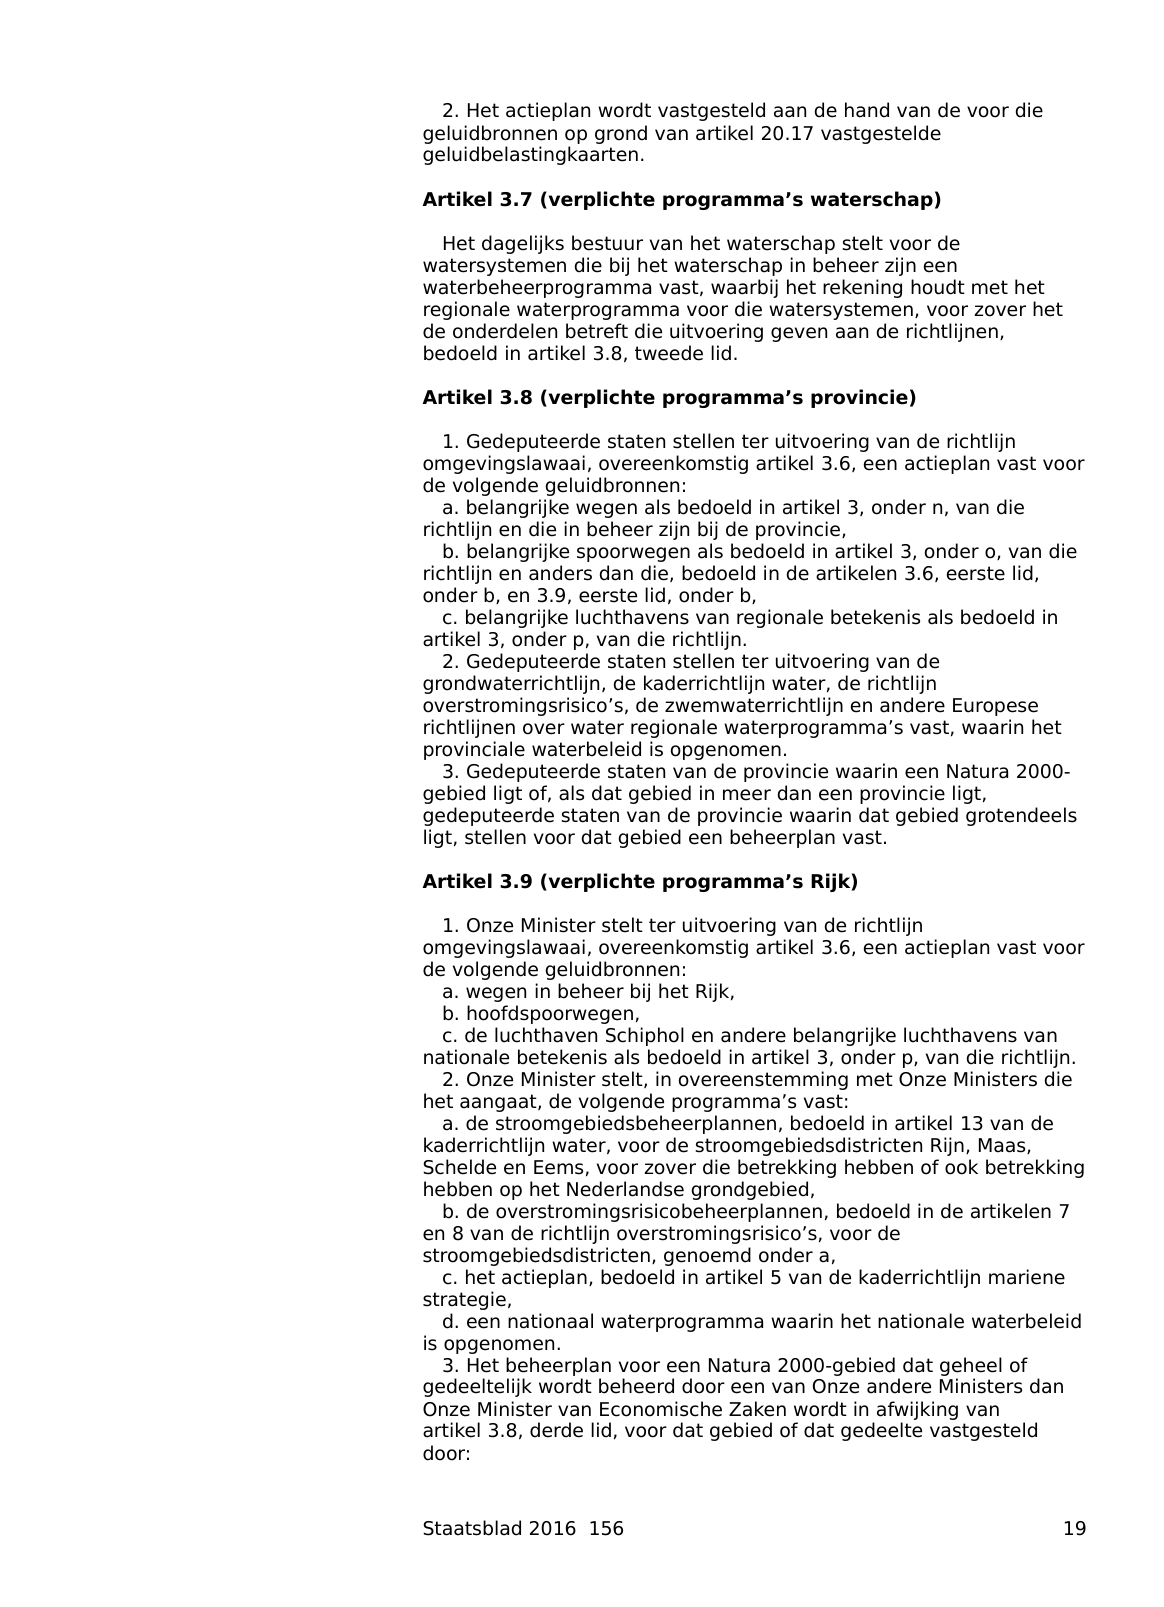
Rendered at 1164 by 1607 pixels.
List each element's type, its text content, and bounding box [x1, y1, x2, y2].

text 2. Het actieplan wordt vastgesteld aan de hand van de voor die geluidbronnen op grond van artikel 20.17 vastgestelde geluidbelastingkaarten. [422, 100, 1087, 166]
text Het dagelijks bestuur van het waterschap stelt voor de watersystemen die bij het waterschap in beheer zijn een waterbeheerprogramma vast, waarbij het rekening houdt met het regionale waterprogramma voor die watersystemen, voor zover het de onderdelen betreft die uitvoering geven aan de richtlijnen, bedoeld in artikel 3.8, tweede lid. [422, 233, 1087, 364]
text 3. Gedeputeerde staten van de provincie waarin een Natura 2000-gebied ligt of, als dat gebied in meer dan een provincie ligt, gedeputeerde staten van de provincie waarin dat gebied grotendeels ligt, stellen voor dat gebied een beheerplan vast. [422, 761, 1087, 848]
text c. de luchthaven Schiphol en andere belangrijke luchthavens van nationale betekenis als bedoeld in artikel 3, onder p, van die richtlijn. [422, 1025, 1087, 1069]
text 2. Gedeputeerde staten stellen ter uitvoering van de grondwaterrichtlijn, de kaderrichtlijn water, de richtlijn overstromingsrisico’s, de zwemwaterrichtlijn en andere Europese richtlijnen over water regionale waterprogramma’s vast, waarin het provinciale waterbeleid is opgenomen. [422, 651, 1087, 761]
subtitle Artikel 3.9 (verplichte programma’s Rijk) [422, 871, 1087, 893]
text d. een nationaal waterprogramma waarin het nationale waterbeleid is opgenomen. [422, 1311, 1087, 1354]
text a. de stroomgebiedsbeheerplannen, bedoeld in artikel 13 van de kaderrichtlijn water, voor de stroomgebiedsdistricten Rijn, Maas, Schelde en Eems, voor zover die betrekking hebben of ook betrekking hebben op het Nederlandse grondgebied, [422, 1113, 1087, 1201]
text c. het actieplan, bedoeld in artikel 5 van de kaderrichtlijn mariene strategie, [422, 1267, 1087, 1311]
subtitle Artikel 3.8 (verplichte programma’s provincie) [422, 387, 1087, 409]
text b. hoofdspoorwegen, [422, 1003, 1087, 1025]
text a. wegen in beheer bij het Rijk, [422, 981, 1087, 1003]
text 1. Gedeputeerde staten stellen ter uitvoering van de richtlijn omgevingslawaai, overeenkomstig artikel 3.6, een actieplan vast voor de volgende geluidbronnen: [422, 431, 1087, 497]
text 2. Onze Minister stelt, in overeenstemming met Onze Ministers die het aangaat, de volgende programma’s vast: [422, 1069, 1087, 1113]
text 1. Onze Minister stelt ter uitvoering van de richtlijn omgevingslawaai, overeenkomstig artikel 3.6, een actieplan vast voor de volgende geluidbronnen: [422, 915, 1087, 981]
text b. belangrijke spoorwegen als bedoeld in artikel 3, onder o, van die richtlijn en anders dan die, bedoeld in de artikelen 3.6, eerste lid, onder b, en 3.9, eerste lid, onder b, [422, 541, 1087, 607]
text 3. Het beheerplan voor een Natura 2000-gebied dat geheel of gedeeltelijk wordt beheerd door een van Onze andere Ministers dan Onze Minister van Economische Zaken wordt in afwijking van artikel 3.8, derde lid, voor dat gebied of dat gedeelte vastgesteld door: [422, 1354, 1087, 1464]
text c. belangrijke luchthavens van regionale betekenis als bedoeld in artikel 3, onder p, van die richtlijn. [422, 607, 1087, 651]
text b. de overstromingsrisicobeheerplannen, bedoeld in de artikelen 7 en 8 van de richtlijn overstromingsrisico’s, voor de stroomgebiedsdistricten, genoemd onder a, [422, 1201, 1087, 1267]
subtitle Artikel 3.7 (verplichte programma’s waterschap) [422, 188, 1087, 211]
text a. belangrijke wegen als bedoeld in artikel 3, onder n, van die richtlijn en die in beheer zijn bij de provincie, [422, 497, 1087, 541]
